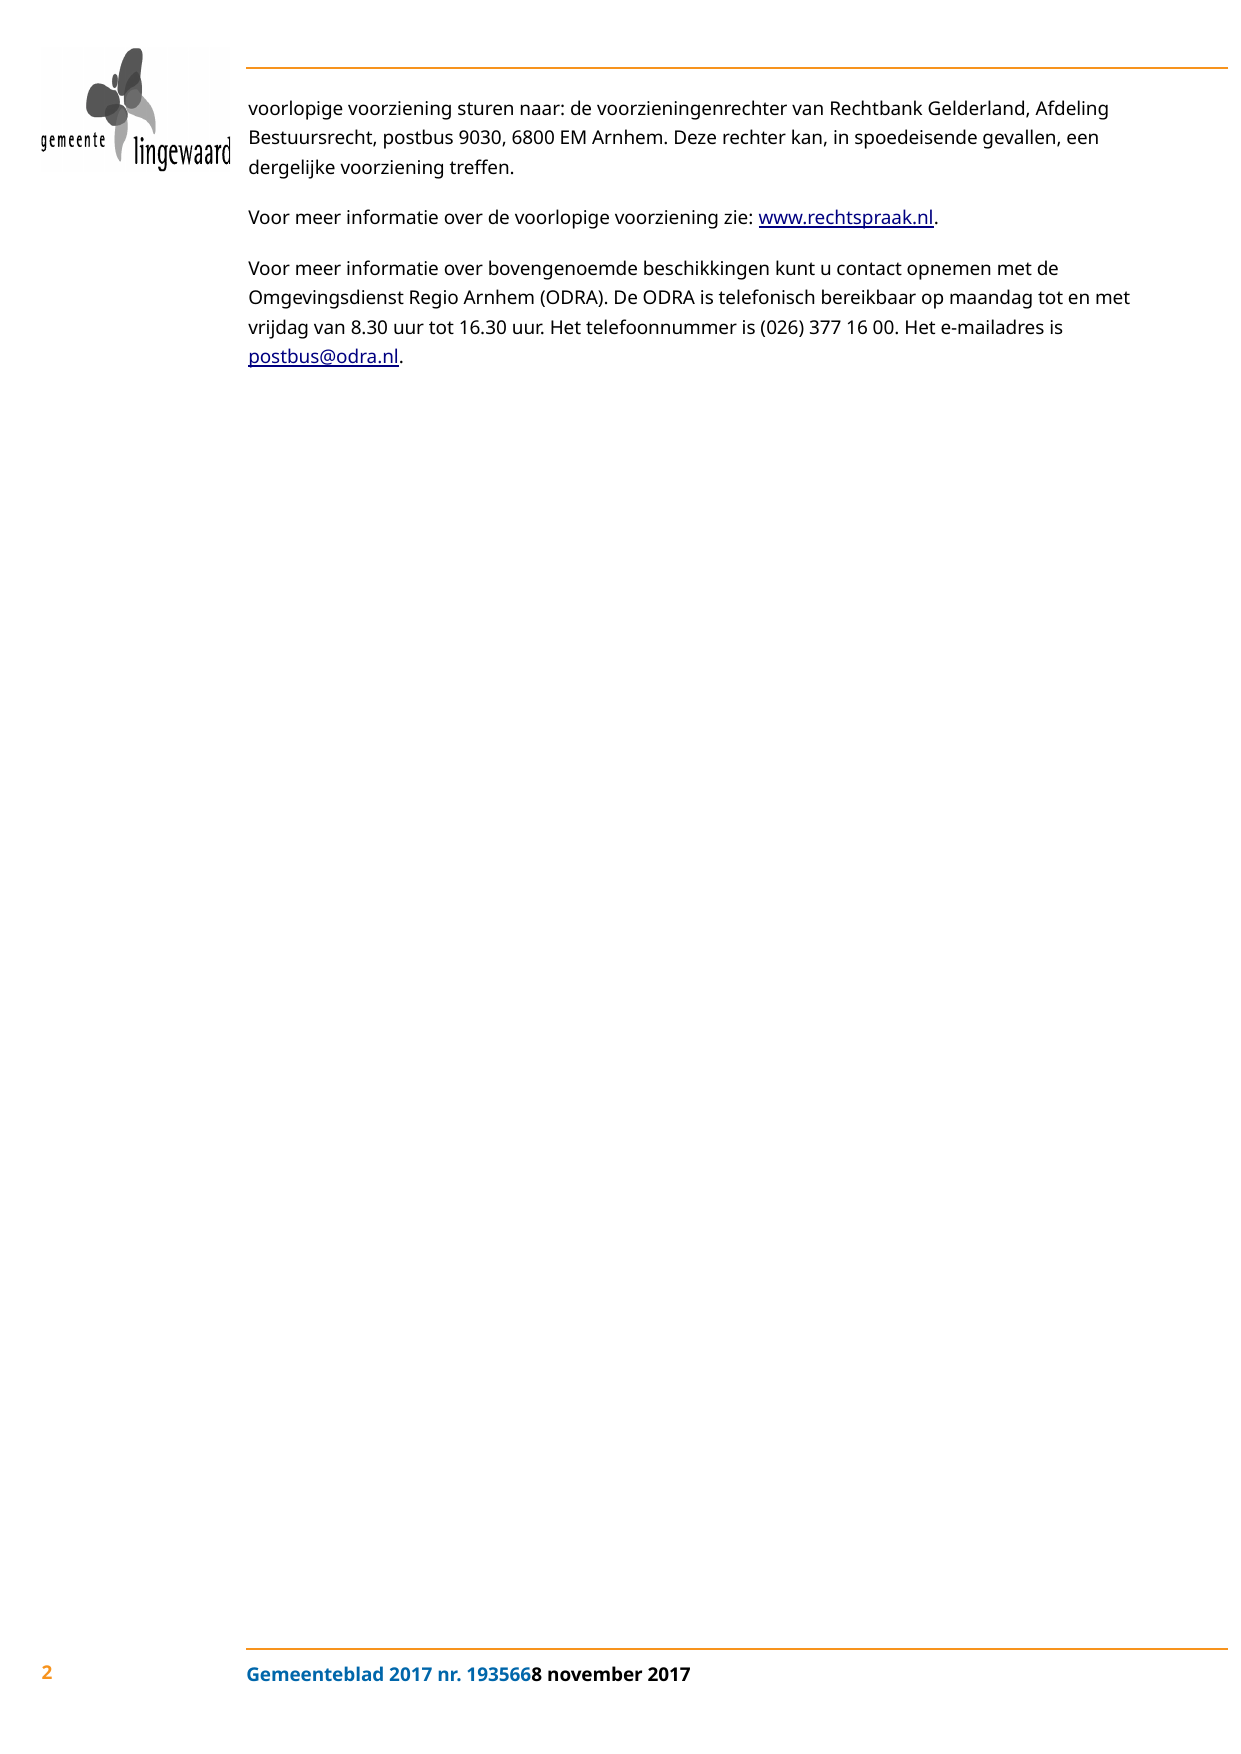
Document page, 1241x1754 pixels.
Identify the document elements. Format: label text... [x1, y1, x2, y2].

picture [41, 47, 231, 172]
text Voor meer informatie over de voorlopige voorziening zie: www.rechtspraak.nl. [248, 204, 1152, 230]
text Voor meer informatie over bovengenoemde beschikkingen kunt u contact opnemen met de Omgevingsdienst Regio Arnhem (ODRA). De ODRA is telefonisch bereikbaar op maandag tot en met vrijdag van 8.30 uur tot 16.30 uur. Het telefoonnummer is (026) 377 16 00. Het e-mailadres is postbus@odra.nl. [248, 255, 1152, 369]
text voorlopige voorziening sturen naar: de voorzieningenrechter van Rechtbank Gelderland, Afdeling Bestuursrecht, postbus 9030, 6800 EM Arnhem. Deze rechter kan, in spoedeisende gevallen, een dergelijke voorziening treffen. [248, 95, 1152, 180]
